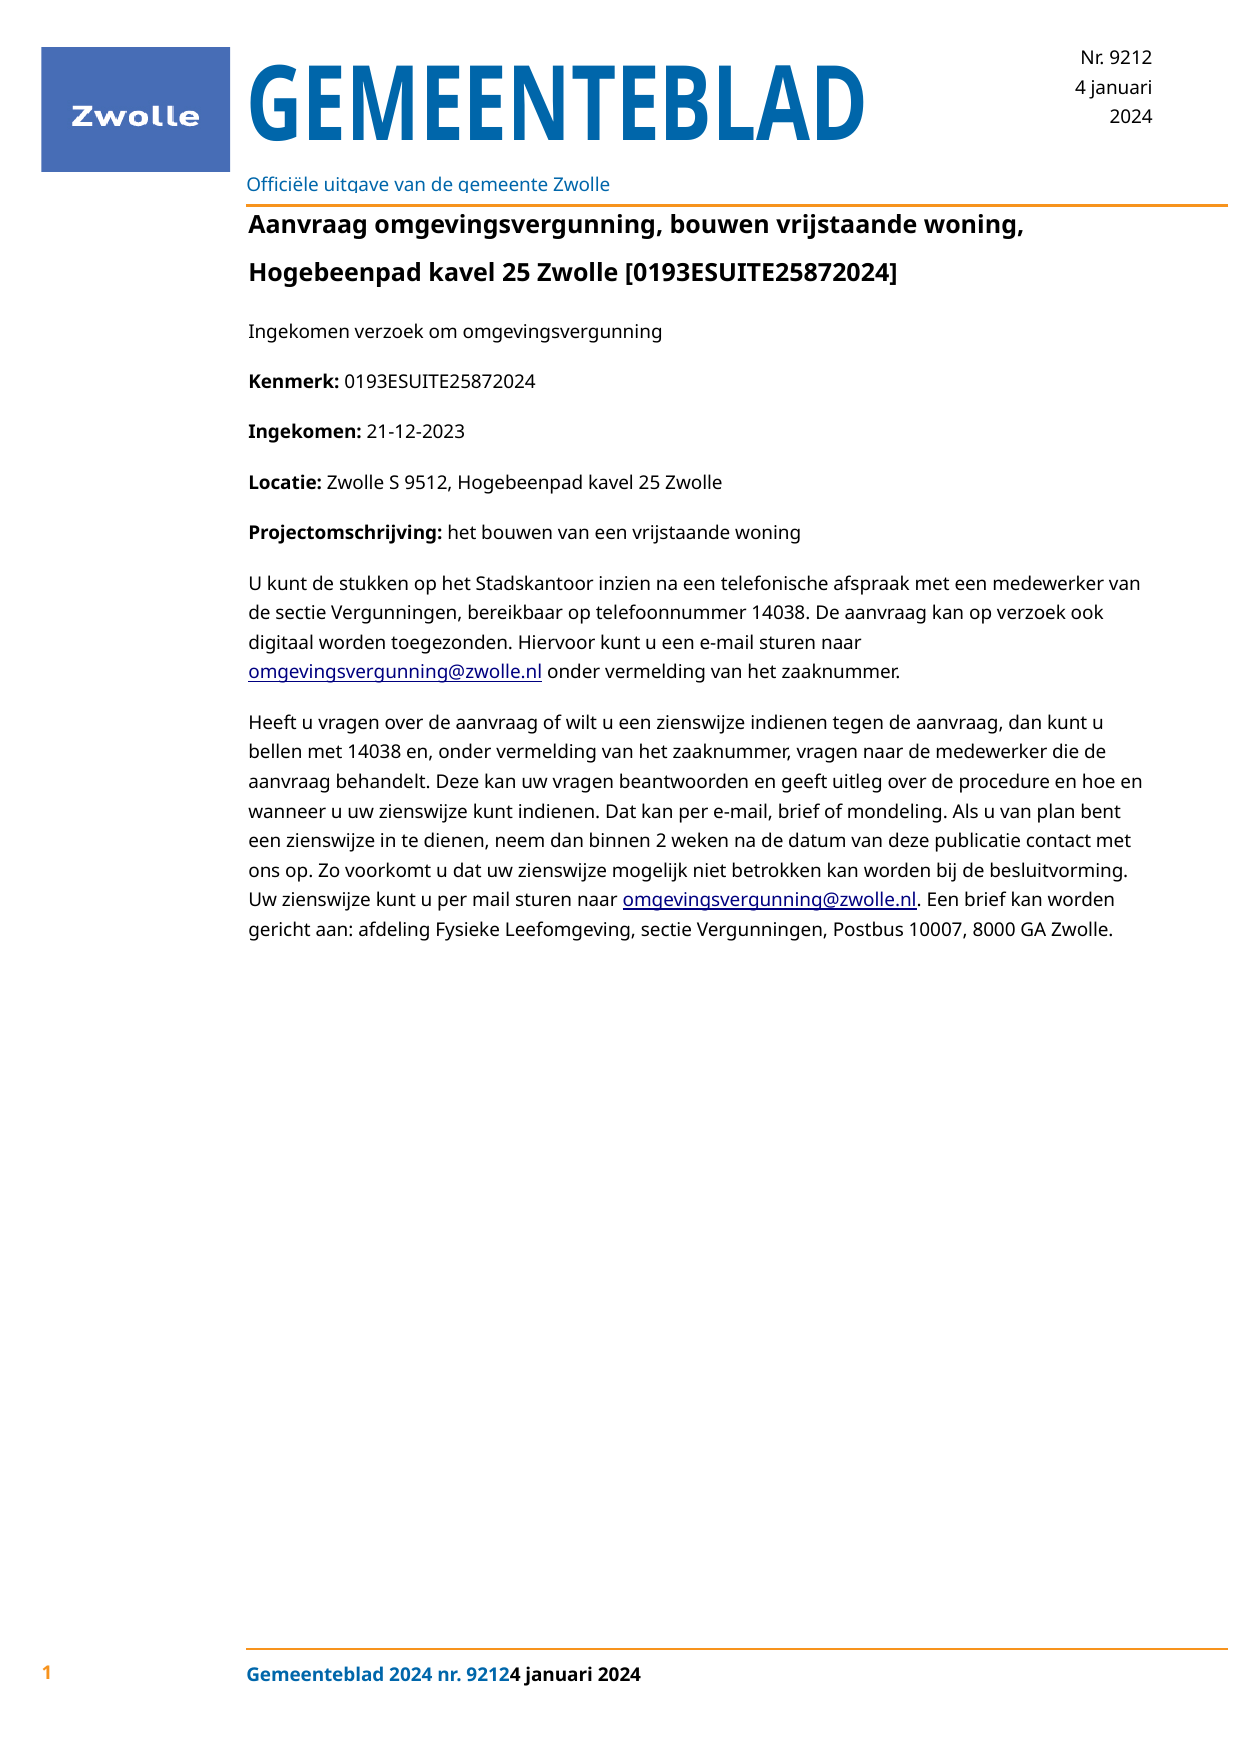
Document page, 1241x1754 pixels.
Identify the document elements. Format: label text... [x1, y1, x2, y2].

text Locatie: Zwolle S 9512, Hogebeenpad kavel 25 Zwolle [248, 469, 1152, 495]
text Ingekomen verzoek om omgevingsvergunning [248, 318, 1152, 344]
text U kunt de stukken op het Stadskantoor inzien na een telefonische afspraak met een medewerker van de sectie Vergunningen, bereikbaar op telefoonnummer 14038. De aanvraag kan op verzoek ook digitaal worden toegezonden. Hiervoor kunt u een e-mail sturen naar omgevingsvergunning@zwolle.nl onder vermelding van het zaaknummer. [248, 570, 1152, 684]
text Ingekomen: 21-12-2023 [248, 419, 1152, 444]
text Projectomschrijving: het bouwen van een vrijstaande woning [248, 519, 1152, 545]
picture [41, 47, 231, 172]
text Heeft u vragen over de aanvraag of wilt u een zienswijze indienen tegen de aanvraag, dan kunt u bellen met 14038 en, onder vermelding van het zaaknummer, vragen naar de medewerker die de aanvraag behandelt. Deze kan uw vragen beantwoorden en geeft uitleg over de procedure en hoe en wanneer u uw zienswijze kunt indienen. Dat kan per e-mail, brief of mondeling. Als u van plan bent een zienswijze in te dienen, neem dan binnen 2 weken na de datum van deze publicatie contact met ons op. Zo voorkomt u dat uw zienswijze mogelijk niet betrokken kan worden bij de besluitvorming. Uw zienswijze kunt u per mail sturen naar omgevingsvergunning@zwolle.nl. Een brief kan worden gericht aan: afdeling Fysieke Leefomgeving, sectie Vergunningen, Postbus 10007, 8000 GA Zwolle. [248, 709, 1152, 942]
text Kenmerk: 0193ESUITE25872024 [248, 368, 1152, 394]
text Aanvraag omgevingsvergunning, bouwen vrijstaande woning, Hogebeenpad kavel 25 Zwolle [0193ESUITE25872024] [248, 207, 1152, 288]
